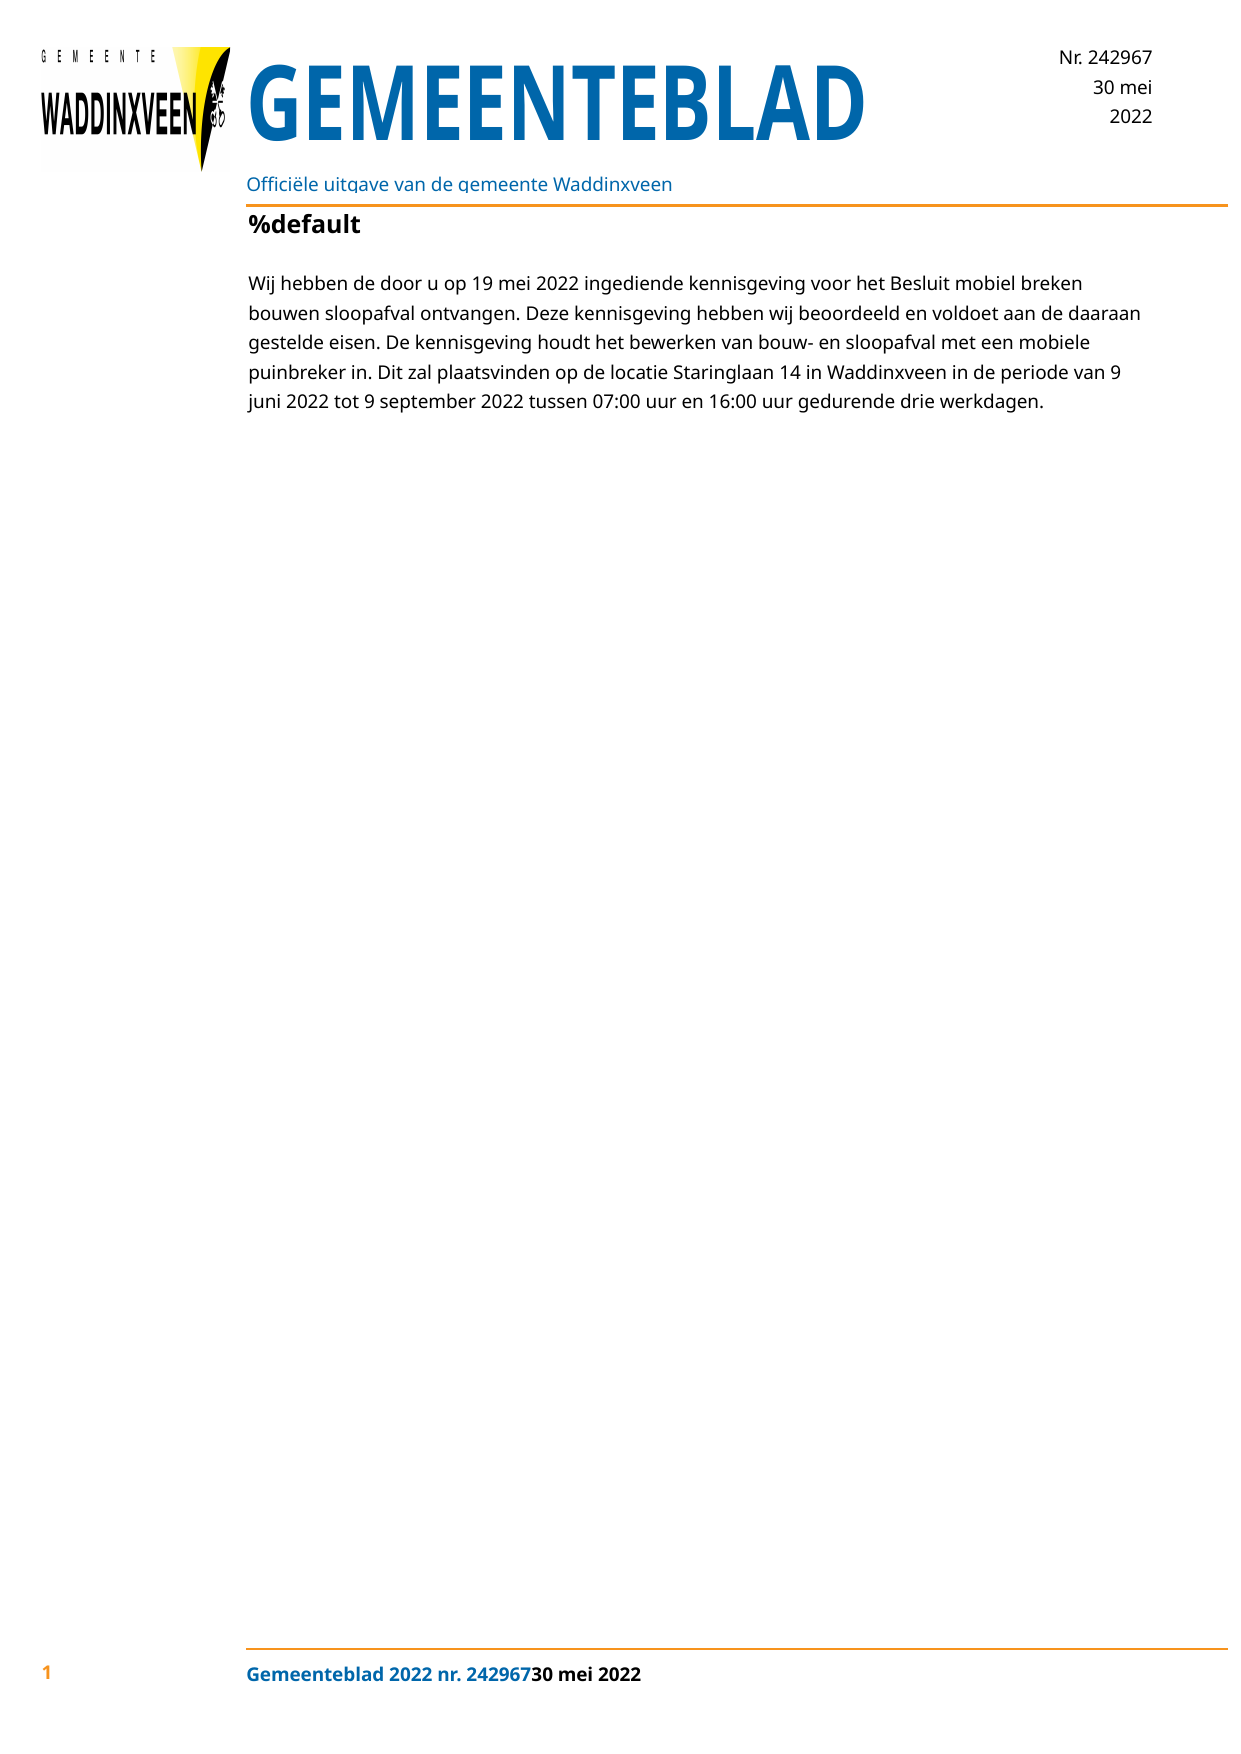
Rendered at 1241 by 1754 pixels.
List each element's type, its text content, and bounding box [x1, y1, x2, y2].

text %default [248, 207, 1152, 241]
text Wij hebben de door u op 19 mei 2022 ingediende kennisgeving voor het Besluit mobiel breken bouwen sloopafval ontvangen. Deze kennisgeving hebben wij beoordeeld en voldoet aan de daaraan gestelde eisen. De kennisgeving houdt het bewerken van bouw- en sloopafval met een mobiele puinbreker in. Dit zal plaatsvinden op de locatie Staringlaan 14 in Waddinxveen in de periode van 9 juni 2022 tot 9 september 2022 tussen 07:00 uur en 16:00 uur gedurende drie werkdagen. [248, 270, 1152, 414]
picture [41, 47, 231, 172]
